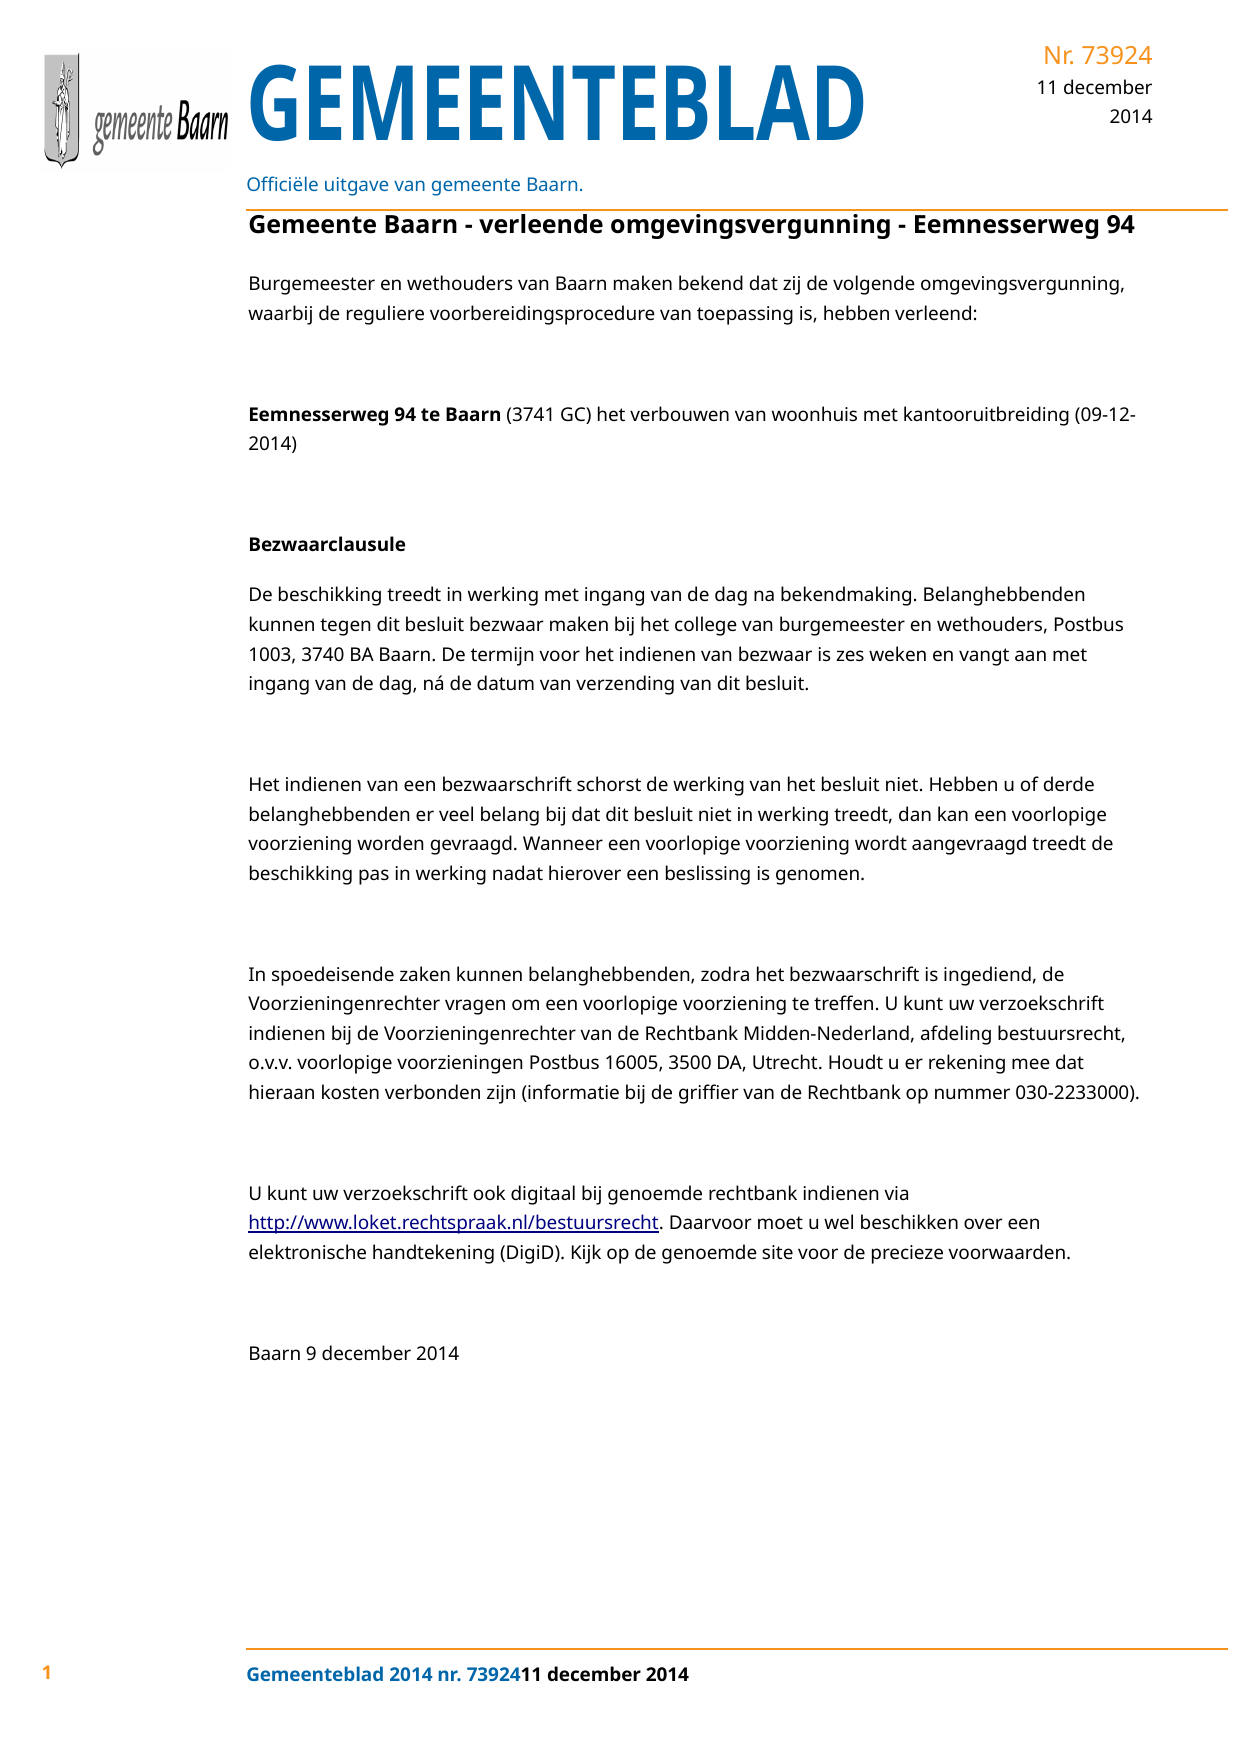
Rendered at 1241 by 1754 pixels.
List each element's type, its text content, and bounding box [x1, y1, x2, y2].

text Bezwaarclausule [248, 531, 1152, 557]
text Burgemeester en wethouders van Baarn maken bekend dat zij de volgende omgevingsvergunning, waarbij de reguliere voorbereidingsprocedure van toepassing is, hebben verleend: [248, 270, 1152, 326]
text Eemnesserweg 94 te Baarn (3741 GC) het verbouwen van woonhuis met kantooruitbreiding (09-12-2014) [248, 401, 1152, 456]
text U kunt uw verzoekschrift ook digitaal bij genoemde rechtbank indienen via http://www.loket.rechtspraak.nl/bestuursrecht. Daarvoor moet u wel beschikken over een elektronische handtekening (DigiD). Kijk op de genoemde site voor de precieze voorwaarden. [248, 1180, 1152, 1265]
text In spoedeisende zaken kunnen belanghebbenden, zodra het bezwaarschrift is ingediend, de Voorzieningenrechter vragen om een voorlopige voorziening te treffen. U kunt uw verzoekschrift indienen bij de Voorzieningenrechter van de Rechtbank Midden-Nederland, afdeling bestuursrecht, o.v.v. voorlopige voorzieningen Postbus 16005, 3500 DA, Utrecht. Houdt u er rekening mee dat hieraan kosten verbonden zijn (informatie bij de griffier van de Rechtbank op nummer 030-2233000). [248, 961, 1152, 1105]
text De beschikking treedt in werking met ingang van de dag na bekendmaking. Belanghebbenden kunnen tegen dit besluit bezwaar maken bij het college van burgemeester en wethouders, Postbus 1003, 3740 BA Baarn. De termijn voor het indienen van bezwaar is zes weken en vangt aan met ingang van de dag, ná de datum van verzending van dit besluit. [248, 582, 1152, 696]
text Baarn 9 december 2014 [248, 1340, 1152, 1366]
text Gemeente Baarn - verleende omgevingsvergunning - Eemnesserweg 94 [248, 211, 1152, 241]
text Het indienen van een bezwaarschrift schorst de werking van het besluit niet. Hebben u of derde belanghebbenden er veel belang bij dat dit besluit niet in werking treedt, dan kan een voorlopige voorziening worden gevraagd. Wanneer een voorlopige voorziening wordt aangevraagd treedt de beschikking pas in werking nadat hierover een beslissing is genomen. [248, 771, 1152, 886]
picture [41, 47, 231, 172]
